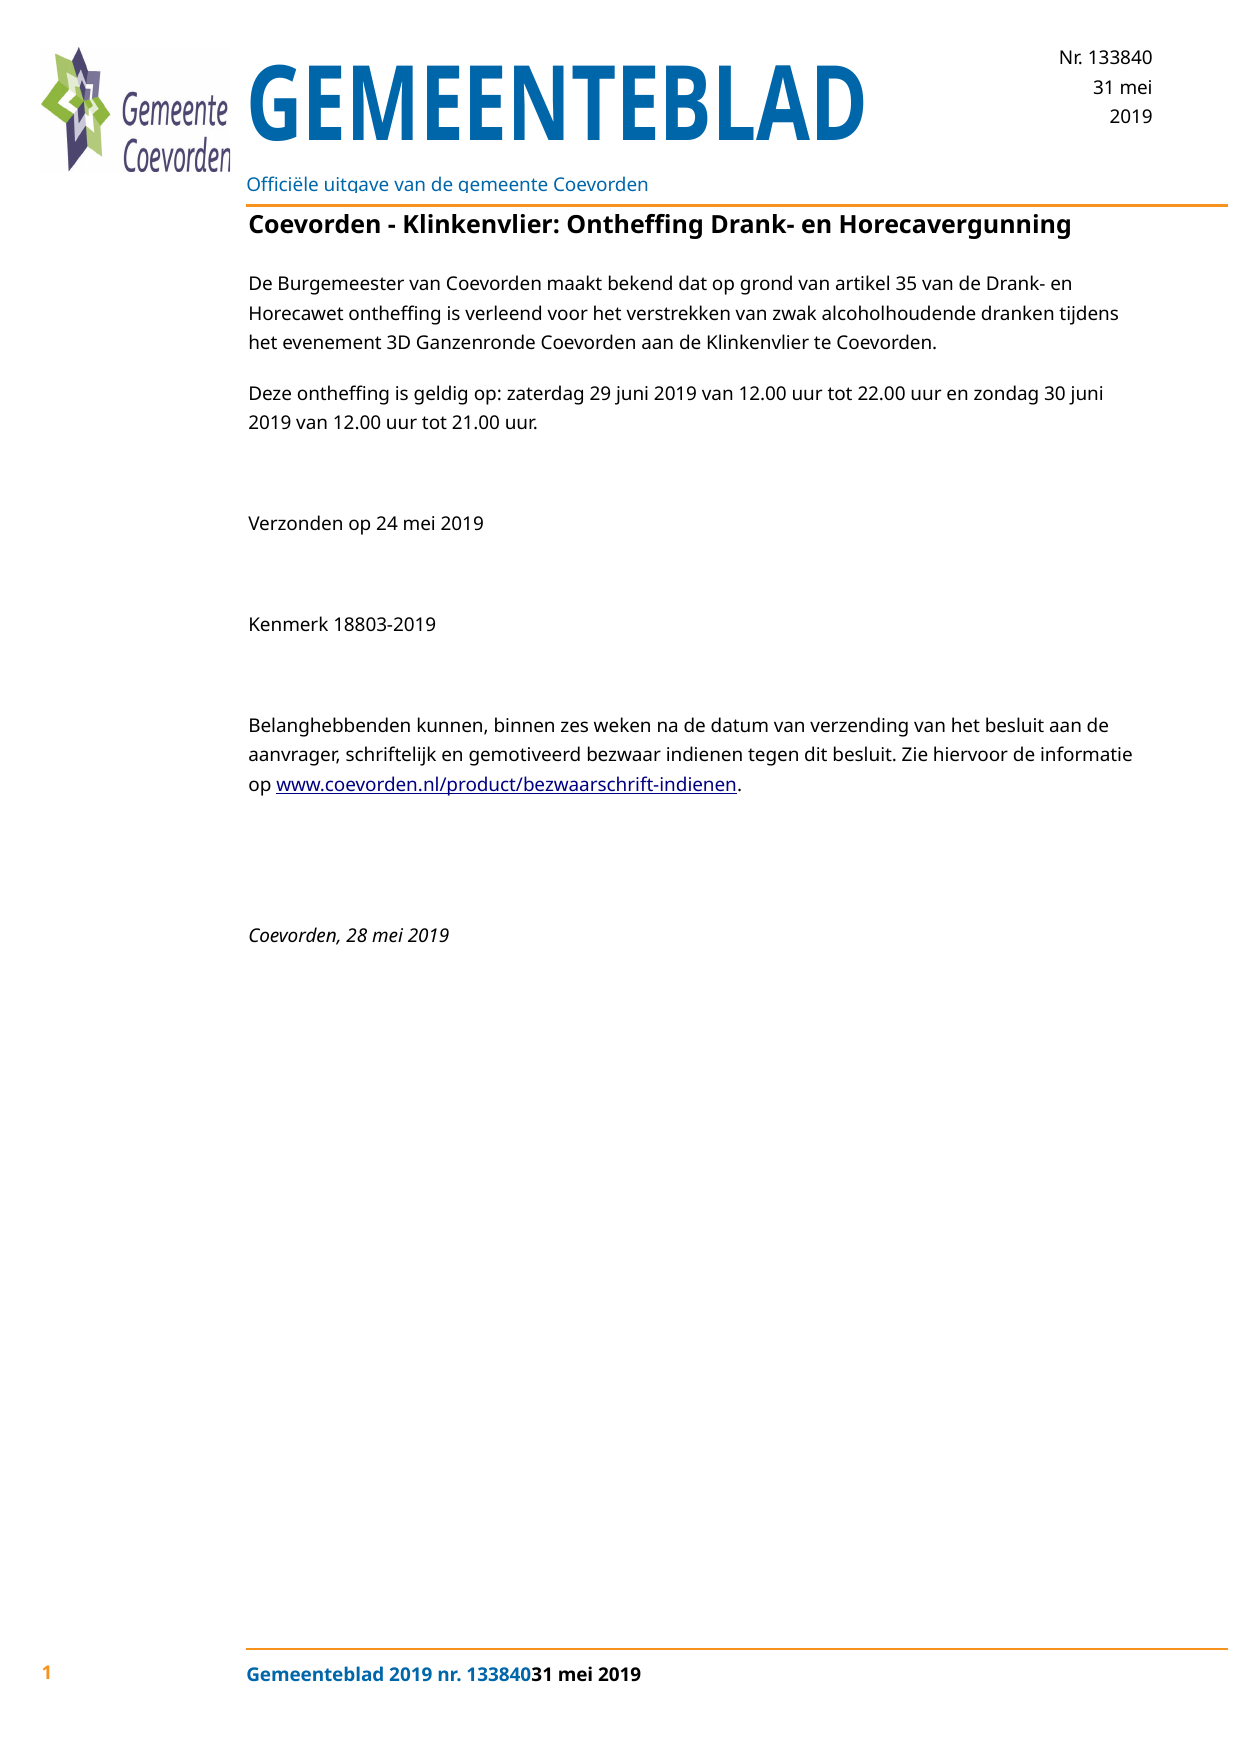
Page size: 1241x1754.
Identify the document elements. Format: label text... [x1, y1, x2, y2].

text Belanghebbenden kunnen, binnen zes weken na de datum van verzending van het besluit aan de aanvrager, schriftelijk en gemotiveerd bezwaar indienen tegen dit besluit. Zie hiervoor de informatie op www.coevorden.nl/product/bezwaarschrift-indienen. [248, 712, 1152, 797]
text Kenmerk 18803-2019 [248, 611, 1152, 637]
text De Burgemeester van Coevorden maakt bekend dat op grond van artikel 35 van de Drank- en Horecawet ontheffing is verleend voor het verstrekken van zwak alcoholhoudende dranken tijdens het evenement 3D Ganzenronde Coevorden aan de Klinkenvlier te Coevorden. [248, 270, 1152, 355]
text Coevorden, 28 mei 2019 [248, 922, 1152, 948]
text Verzonden op 24 mei 2019 [248, 510, 1152, 536]
text Deze ontheffing is geldig op: zaterdag 29 juni 2019 van 12.00 uur tot 22.00 uur en zondag 30 juni 2019 van 12.00 uur tot 21.00 uur. [248, 380, 1152, 435]
text Coevorden - Klinkenvlier: Ontheffing Drank- en Horecavergunning [248, 207, 1152, 241]
picture [41, 47, 231, 172]
